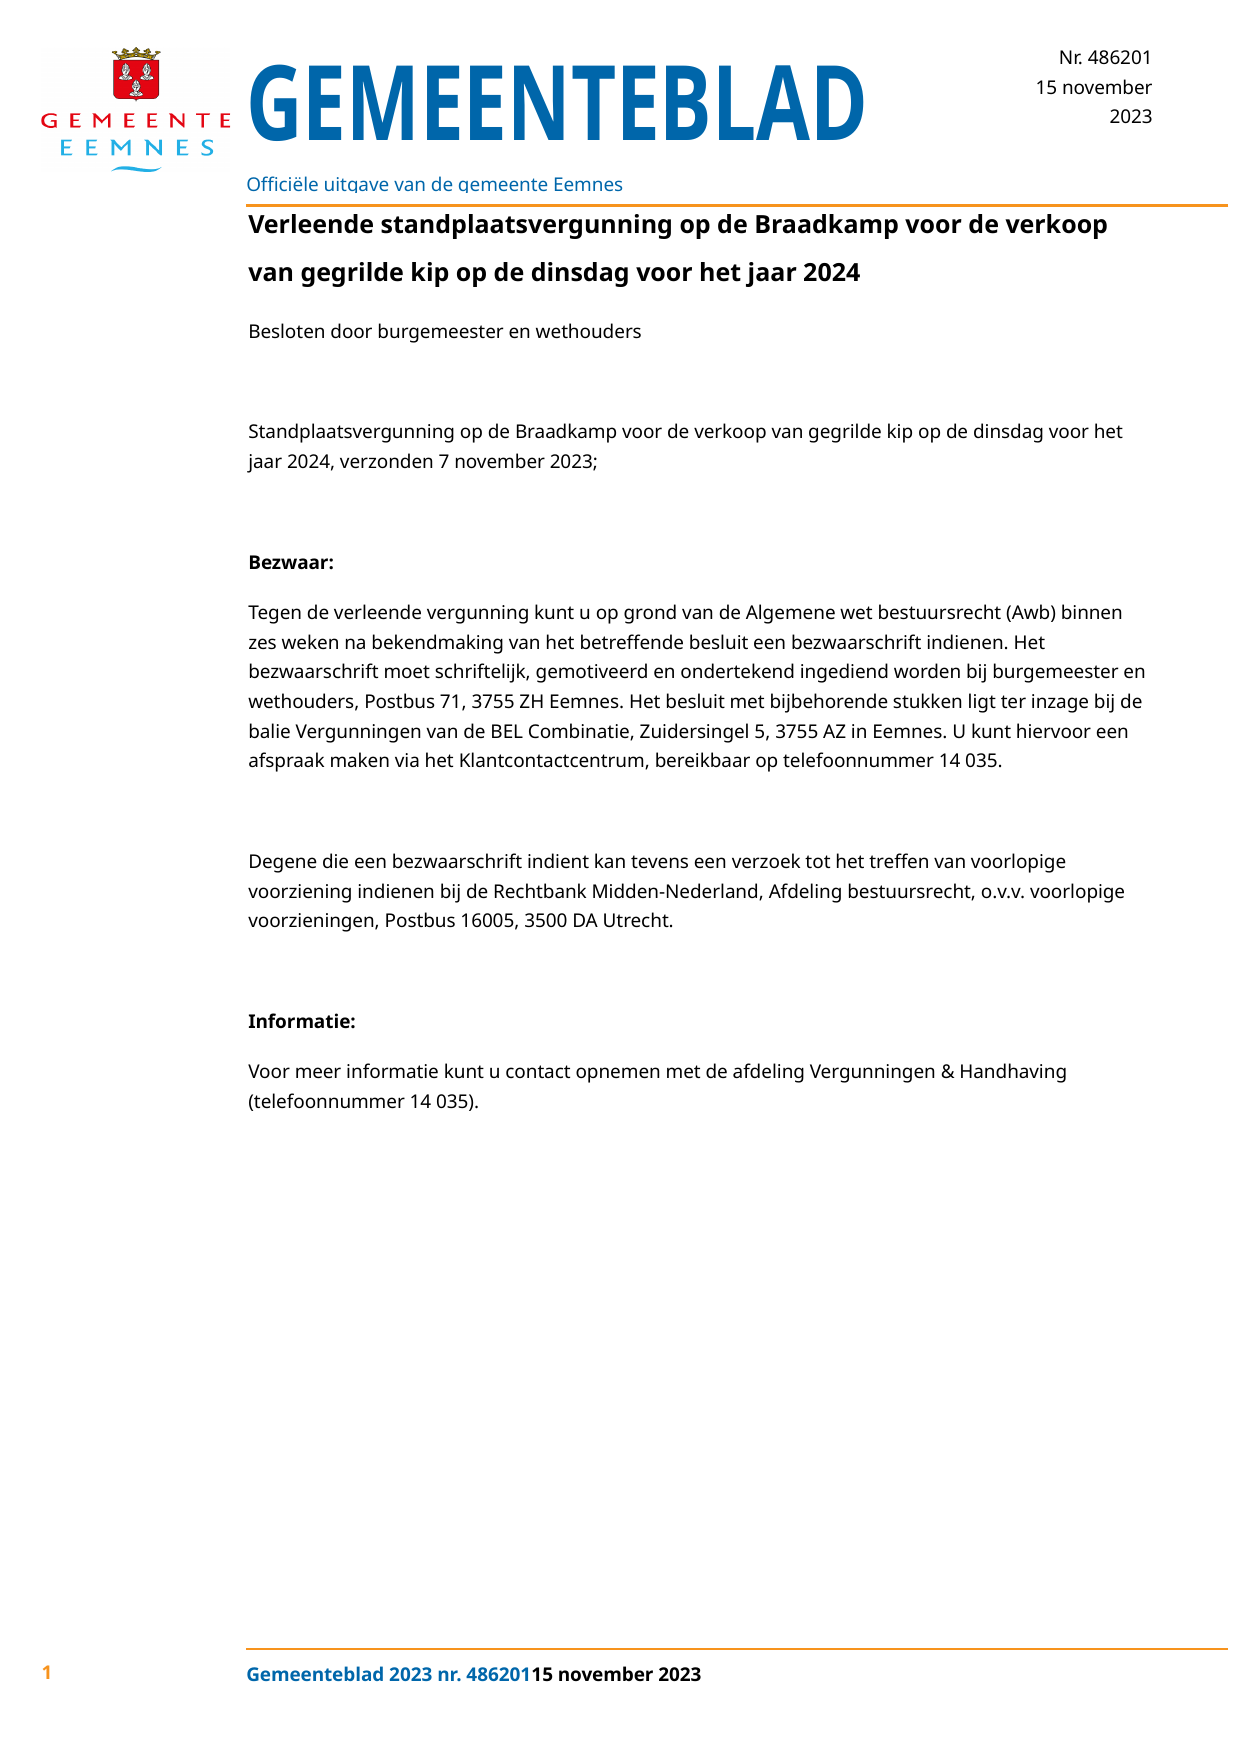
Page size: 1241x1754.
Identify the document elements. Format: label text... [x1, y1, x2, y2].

text Degene die een bezwaarschrift indient kan tevens een verzoek tot het treffen van voorlopige voorziening indienen bij de Rechtbank Midden-Nederland, Afdeling bestuursrecht, o.v.v. voorlopige voorzieningen, Postbus 16005, 3500 DA Utrecht. [248, 848, 1152, 933]
text Verleende standplaatsvergunning op de Braadkamp voor de verkoop van gegrilde kip op de dinsdag voor het jaar 2024 [248, 207, 1152, 288]
picture [41, 47, 231, 172]
text Voor meer informatie kunt u contact opnemen met de afdeling Vergunningen & Handhaving (telefoonnummer 14 035). [248, 1059, 1152, 1114]
text Informatie: [248, 1008, 1152, 1034]
text Standplaatsvergunning op de Braadkamp voor de verkoop van gegrilde kip op de dinsdag voor het jaar 2024, verzonden 7 november 2023; [248, 419, 1152, 474]
text Bezwaar: [248, 549, 1152, 575]
text Tegen de verleende vergunning kunt u op grond van de Algemene wet bestuursrecht (Awb) binnen zes weken na bekendmaking van het betreffende besluit een bezwaarschrift indienen. Het bezwaarschrift moet schriftelijk, gemotiveerd en ondertekend ingediend worden bij burgemeester en wethouders, Postbus 71, 3755 ZH Eemnes. Het besluit met bijbehorende stukken ligt ter inzage bij de balie Vergunningen van de BEL Combinatie, Zuidersingel 5, 3755 AZ in Eemnes. U kunt hiervoor een afspraak maken via het Klantcontactcentrum, bereikbaar op telefoonnummer 14 035. [248, 599, 1152, 773]
text Besloten door burgemeester en wethouders [248, 318, 1152, 344]
